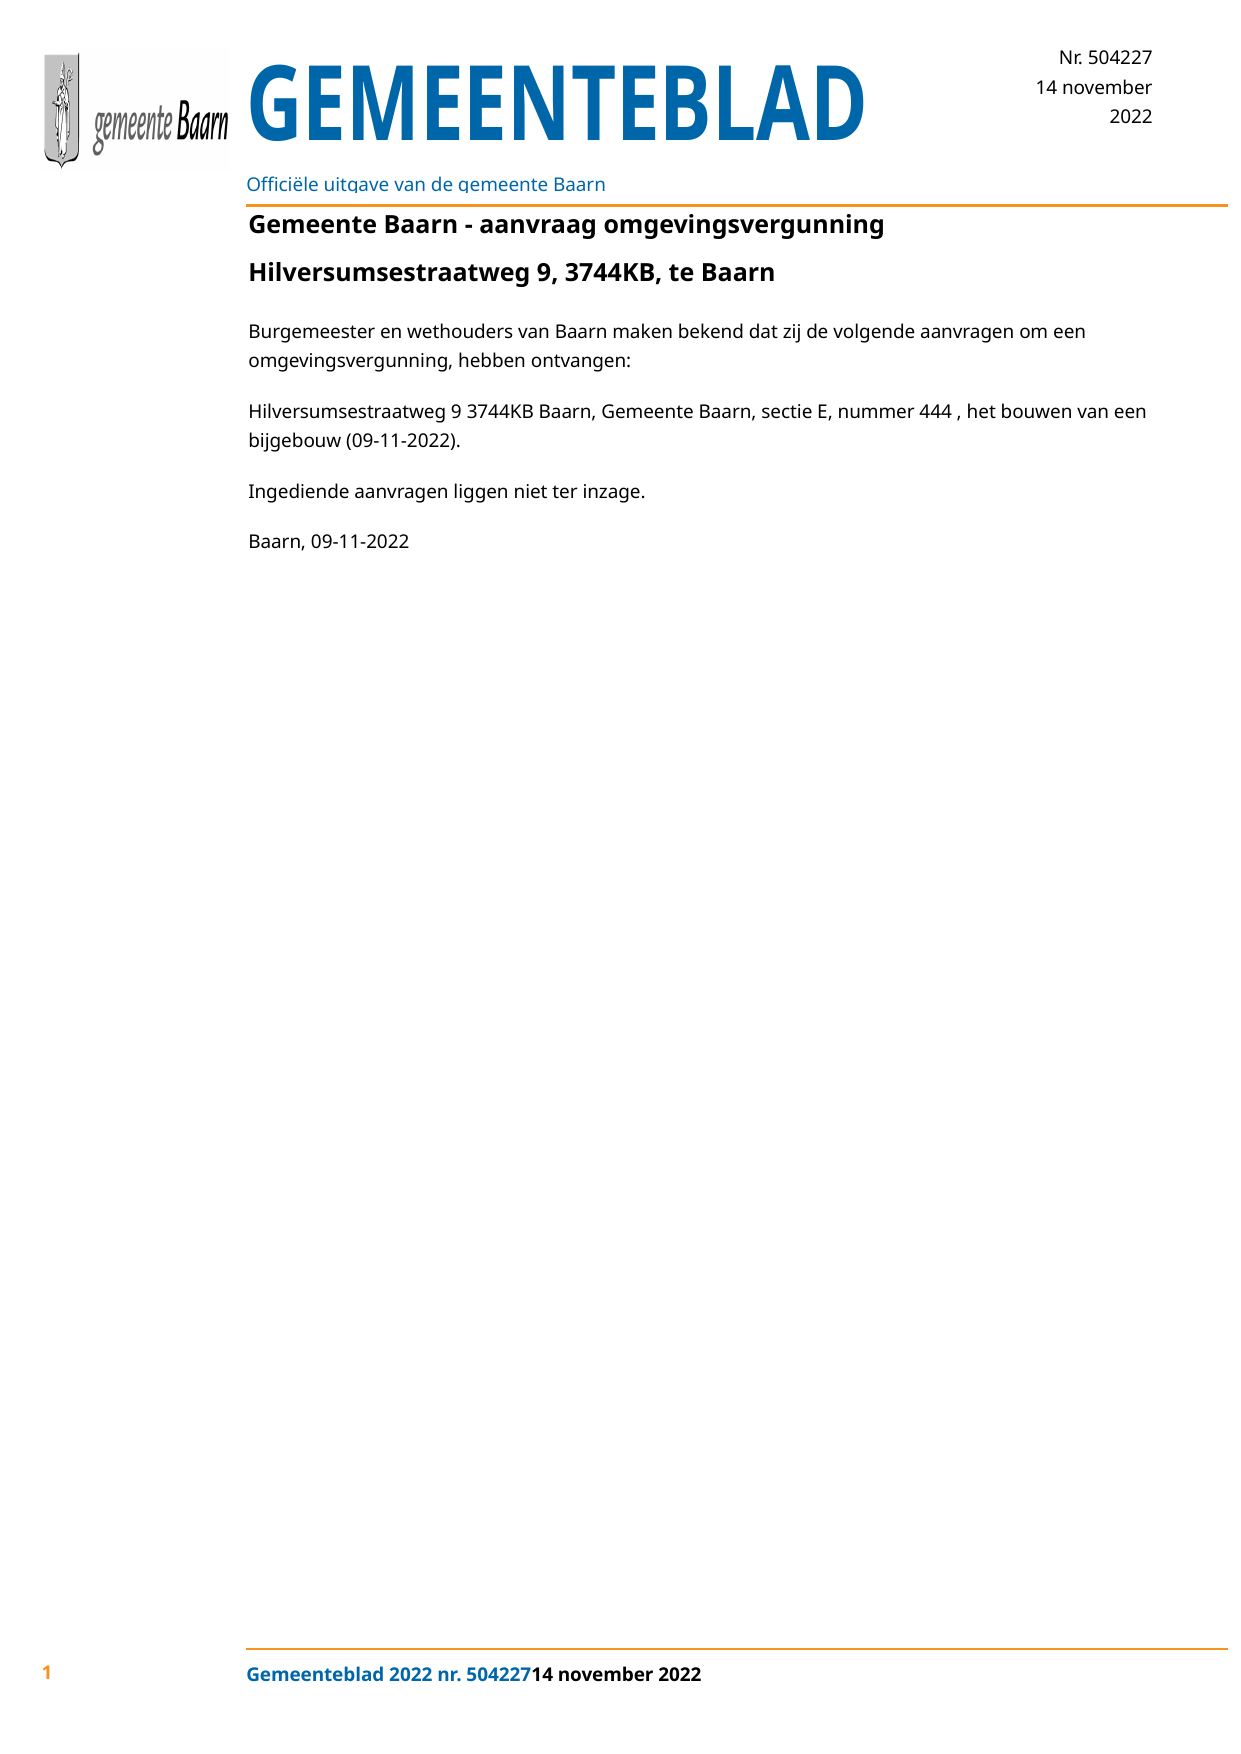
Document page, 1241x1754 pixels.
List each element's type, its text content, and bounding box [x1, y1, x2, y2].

text Baarn, 09-11-2022 [248, 528, 1152, 554]
text Hilversumsestraatweg 9 3744KB Baarn, Gemeente Baarn, sectie E, nummer 444 , het bouwen van een bijgebouw (09-11-2022). [248, 398, 1152, 453]
text Burgemeester en wethouders van Baarn maken bekend dat zij de volgende aanvragen om een omgevingsvergunning, hebben ontvangen: [248, 318, 1152, 373]
picture [41, 47, 231, 172]
text Gemeente Baarn - aanvraag omgevingsvergunning Hilversumsestraatweg 9, 3744KB, te Baarn [248, 207, 1152, 288]
text Ingediende aanvragen liggen niet ter inzage. [248, 478, 1152, 504]
